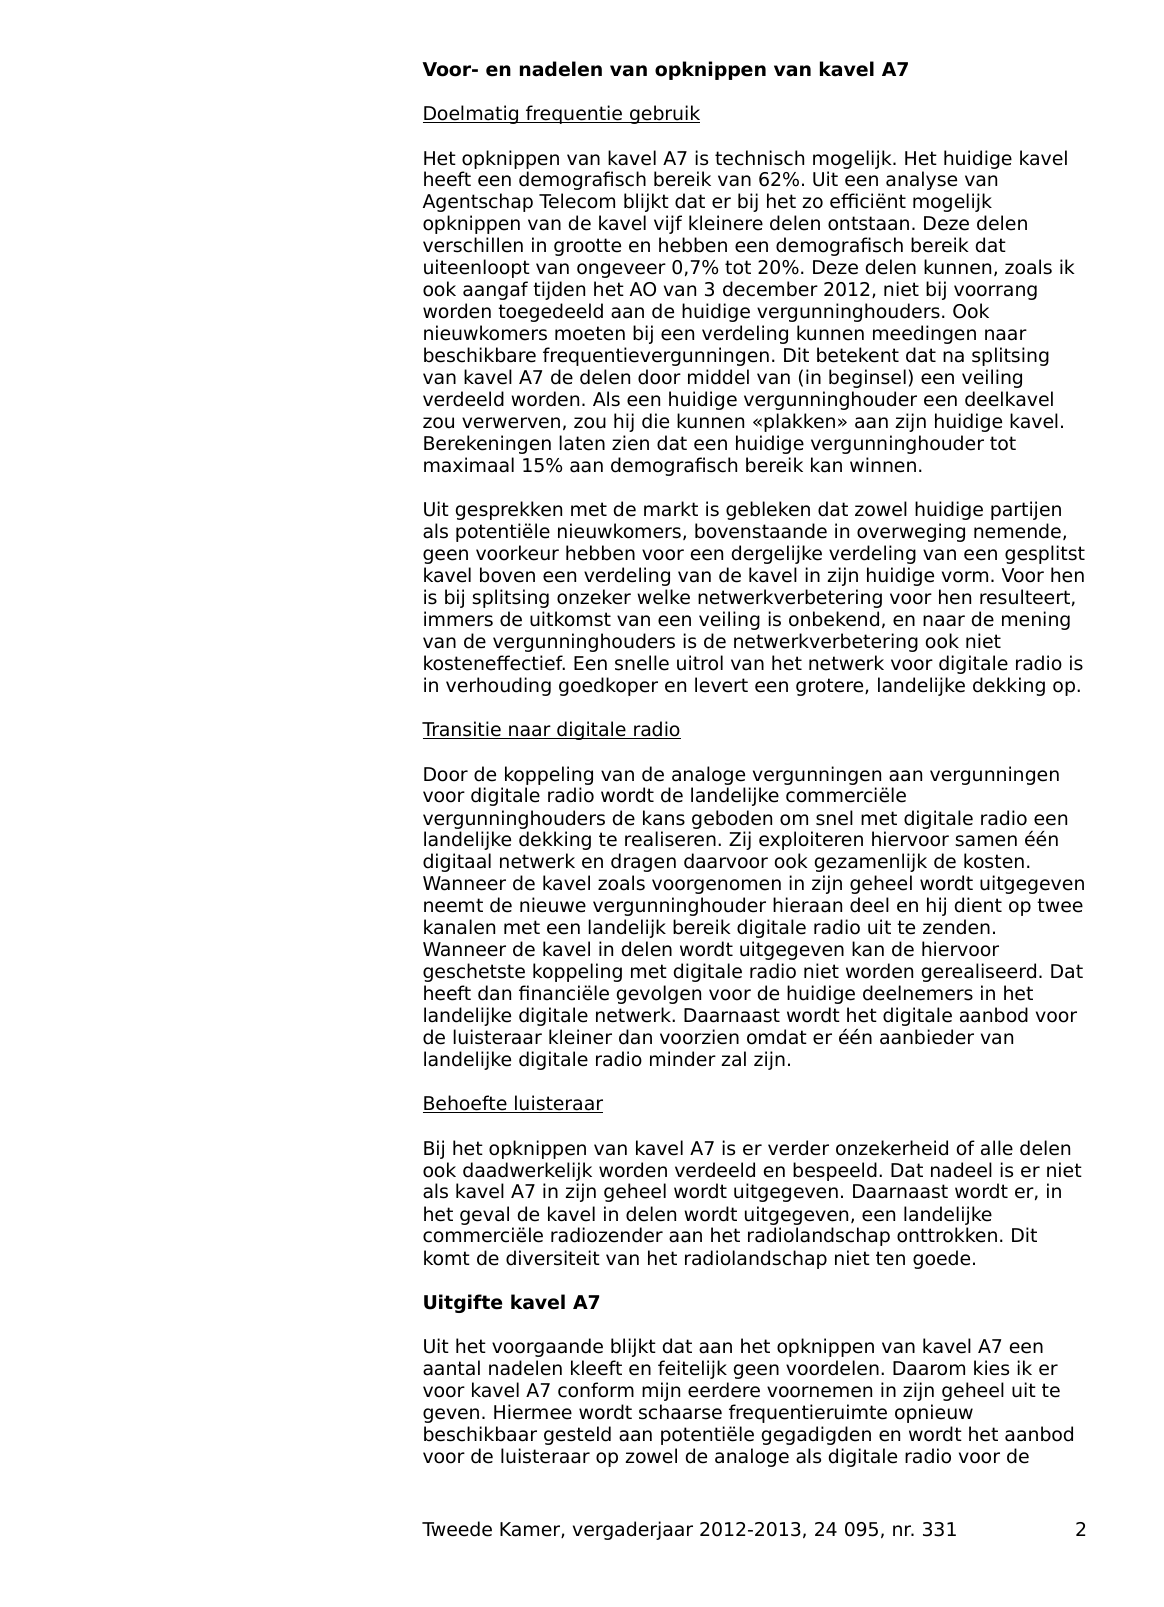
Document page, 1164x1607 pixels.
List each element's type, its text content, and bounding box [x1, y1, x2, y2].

subtitle Behoefte luisteraar [422, 1093, 1087, 1115]
subtitle Uitgifte kavel A7 [422, 1292, 1087, 1313]
text Uit het voorgaande blijkt dat aan het opknippen van kavel A7 een aantal nadelen kleeft en feitelijk geen voordelen. Daarom kies ik er voor kavel A7 conform mijn eerdere voornemen in zijn geheel uit te geven. Hiermee wordt schaarse frequentieruimte opnieuw beschikbaar gesteld aan potentiële gegadigden en wordt het aanbod voor de luisteraar op zowel de analoge als digitale radio voor de [422, 1336, 1087, 1468]
text Bij het opknippen van kavel A7 is er verder onzekerheid of alle delen ook daadwerkelijk worden verdeeld en bespeeld. Dat nadeel is er niet als kavel A7 in zijn geheel wordt uitgegeven. Daarnaast wordt er, in het geval de kavel in delen wordt uitgegeven, een landelijke commerciële radiozender aan het radiolandschap onttrokken. Dit komt de diversiteit van het radiolandschap niet ten goede. [422, 1137, 1087, 1269]
subtitle Transitie naar digitale radio [422, 719, 1087, 741]
text Door de koppeling van de analoge vergunningen aan vergunningen voor digitale radio wordt de landelijke commerciële vergunninghouders de kans geboden om snel met digitale radio een landelijke dekking te realiseren. Zij exploiteren hiervoor samen één digitaal netwerk en dragen daarvoor ook gezamenlijk de kosten. Wanneer de kavel zoals voorgenomen in zijn geheel wordt uitgegeven neemt de nieuwe vergunninghouder hieraan deel en hij dient op twee kanalen met een landelijk bereik digitale radio uit te zenden. Wanneer de kavel in delen wordt uitgegeven kan de hiervoor geschetste koppeling met digitale radio niet worden gerealiseerd. Dat heeft dan financiële gevolgen voor de huidige deelnemers in het landelijke digitale netwerk. Daarnaast wordt het digitale aanbod voor de luisteraar kleiner dan voorzien omdat er één aanbieder van landelijke digitale radio minder zal zijn. [422, 763, 1087, 1071]
text Uit gesprekken met de markt is gebleken dat zowel huidige partijen als potentiële nieuwkomers, bovenstaande in overweging nemende, geen voorkeur hebben voor een dergelijke verdeling van een gesplitst kavel boven een verdeling van de kavel in zijn huidige vorm. Voor hen is bij splitsing onzeker welke netwerkverbetering voor hen resulteert, immers de uitkomst van een veiling is onbekend, en naar de mening van de vergunninghouders is de netwerkverbetering ook niet kosteneffectief. Een snelle uitrol van het netwerk voor digitale radio is in verhouding goedkoper en levert een grotere, landelijke dekking op. [422, 499, 1087, 697]
subtitle Doelmatig frequentie gebruik [422, 103, 1087, 125]
text Het opknippen van kavel A7 is technisch mogelijk. Het huidige kavel heeft een demografisch bereik van 62%. Uit een analyse van Agentschap Telecom blijkt dat er bij het zo efficiënt mogelijk opknippen van de kavel vijf kleinere delen ontstaan. Deze delen verschillen in grootte en hebben een demografisch bereik dat uiteenloopt van ongeveer 0,7% tot 20%. Deze delen kunnen, zoals ik ook aangaf tijden het AO van 3 december 2012, niet bij voorrang worden toegedeeld aan de huidige vergunninghouders. Ook nieuwkomers moeten bij een verdeling kunnen meedingen naar beschikbare frequentievergunningen. Dit betekent dat na splitsing van kavel A7 de delen door middel van (in beginsel) een veiling verdeeld worden. Als een huidige vergunninghouder een deelkavel zou verwerven, zou hij die kunnen «plakken» aan zijn huidige kavel. Berekeningen laten zien dat een huidige vergunninghouder tot maximaal 15% aan demografisch bereik kan winnen. [422, 147, 1087, 477]
subtitle Voor- en nadelen van opknippen van kavel A7 [422, 59, 1087, 81]
